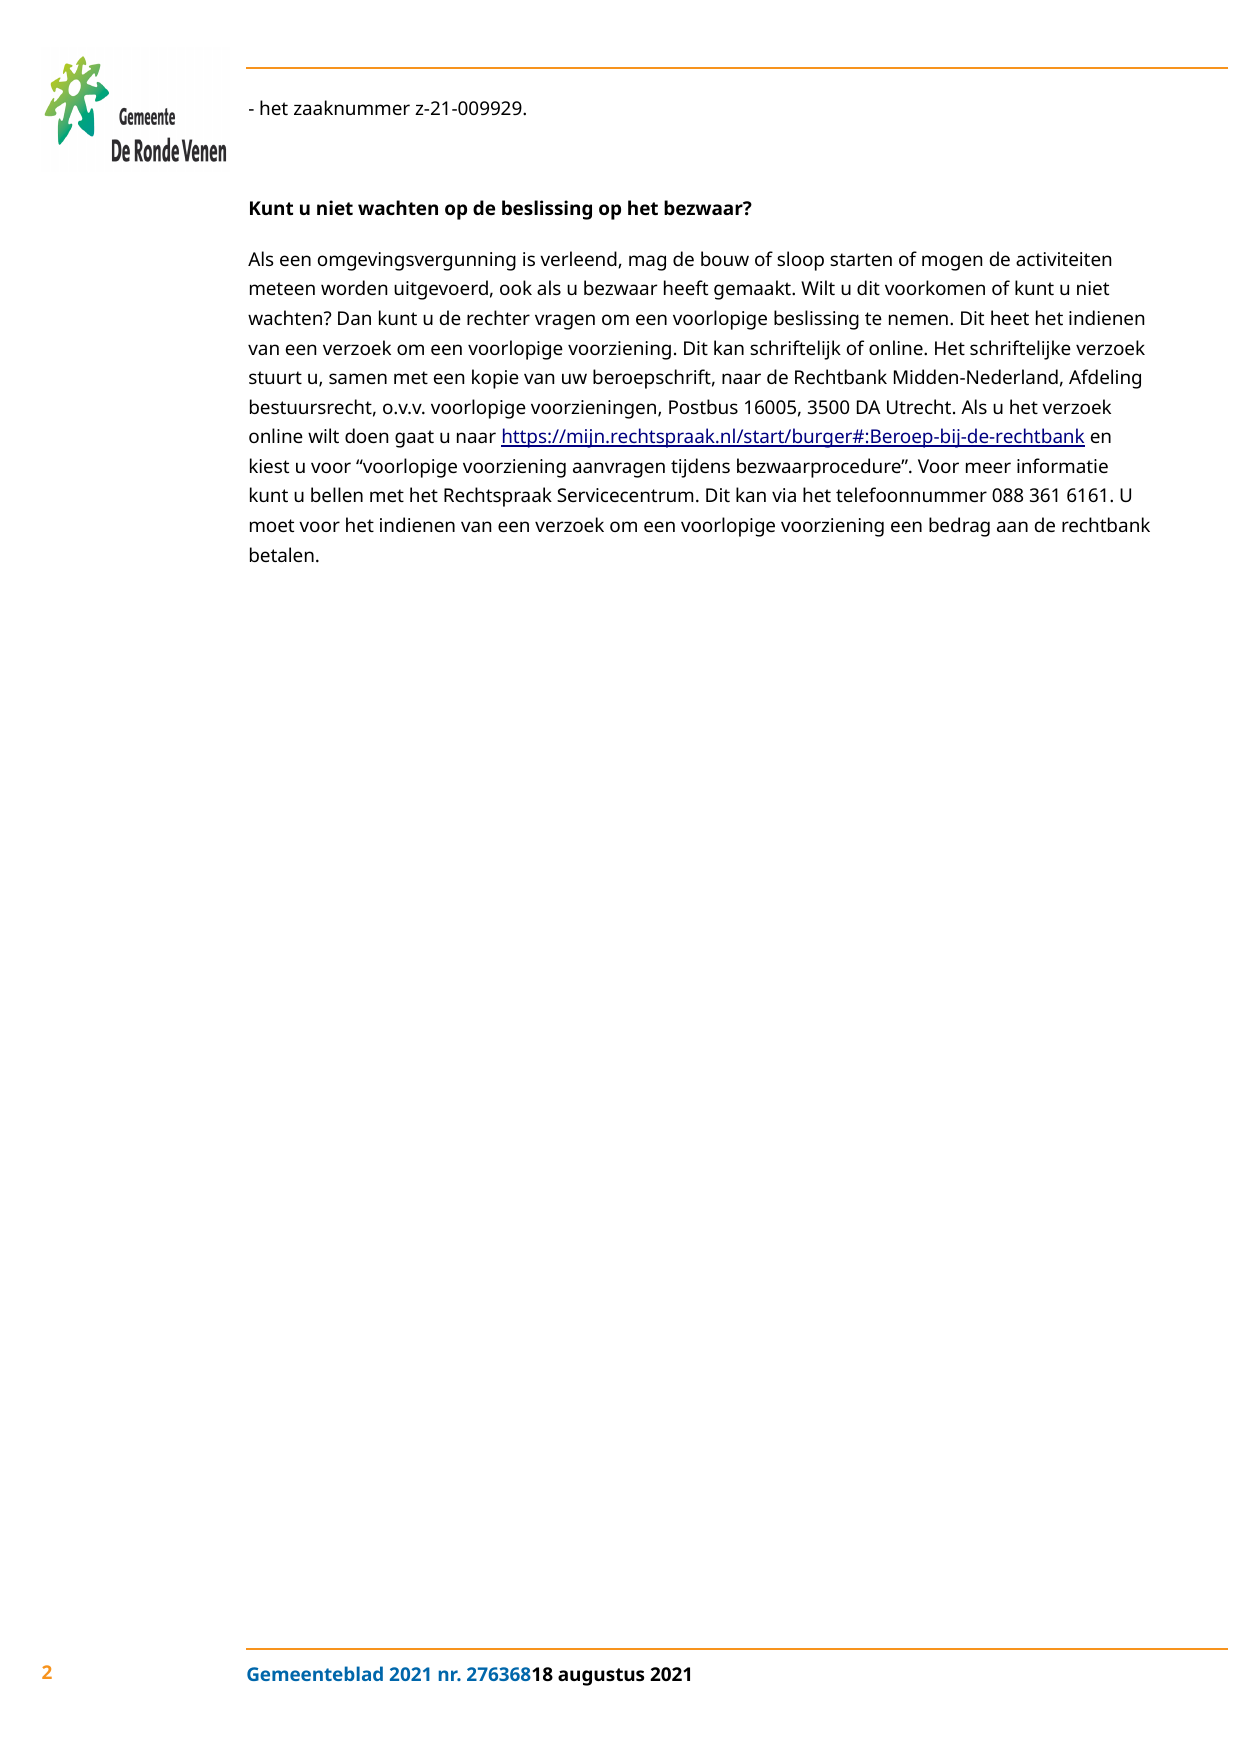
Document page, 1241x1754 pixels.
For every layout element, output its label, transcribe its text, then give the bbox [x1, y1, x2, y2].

picture [41, 47, 231, 172]
text - het zaaknummer z-21-009929. [248, 95, 1152, 121]
text Als een omgevingsvergunning is verleend, mag de bouw of sloop starten of mogen de activiteiten meteen worden uitgevoerd, ook als u bezwaar heeft gemaakt. Wilt u dit voorkomen of kunt u niet wachten? Dan kunt u de rechter vragen om een voorlopige beslissing te nemen. Dit heet het indienen van een verzoek om een voorlopige voorziening. Dit kan schriftelijk of online. Het schriftelijke verzoek stuurt u, samen met een kopie van uw beroepschrift, naar de Rechtbank Midden-Nederland, Afdeling bestuursrecht, o.v.v. voorlopige voorzieningen, Postbus 16005, 3500 DA Utrecht. Als u het verzoek online wilt doen gaat u naar https://mijn.rechtspraak.nl/start/burger#:Beroep-bij-de-rechtbank en kiest u voor “voorlopige voorziening aanvragen tijdens bezwaarprocedure”. Voor meer informatie kunt u bellen met het Rechtspraak Servicecentrum. Dit kan via het telefoonnummer 088 361 6161. U moet voor het indienen van een verzoek om een voorlopige voorziening een bedrag aan de rechtbank betalen. [248, 246, 1152, 568]
text Kunt u niet wachten op de beslissing op het bezwaar? [248, 196, 1152, 221]
